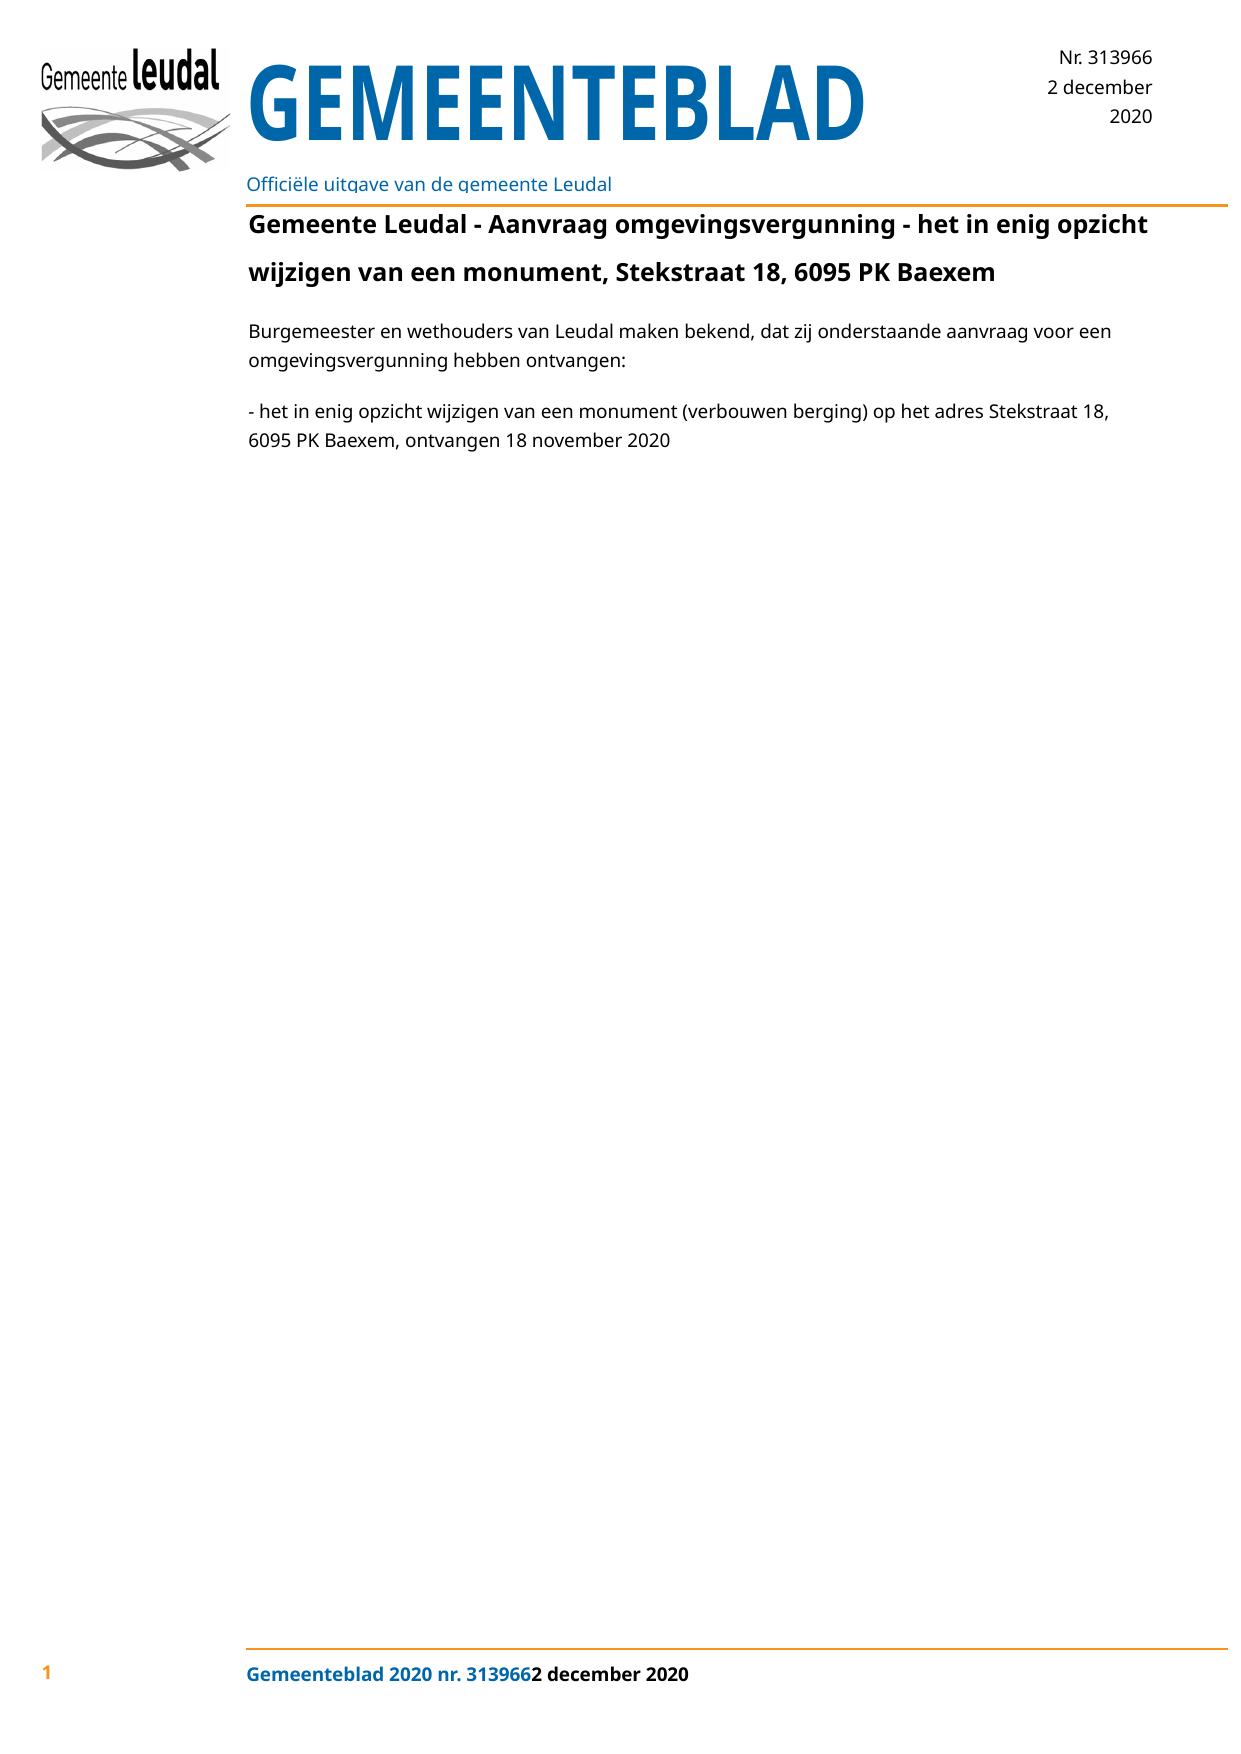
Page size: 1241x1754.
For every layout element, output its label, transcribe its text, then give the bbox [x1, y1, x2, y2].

text Burgemeester en wethouders van Leudal maken bekend, dat zij onderstaande aanvraag voor een omgevingsvergunning hebben ontvangen: [248, 318, 1152, 373]
picture [41, 47, 231, 172]
text Gemeente Leudal - Aanvraag omgevingsvergunning - het in enig opzicht wijzigen van een monument, Stekstraat 18, 6095 PK Baexem [248, 207, 1152, 288]
text - het in enig opzicht wijzigen van een monument (verbouwen berging) op het adres Stekstraat 18, 6095 PK Baexem, ontvangen 18 november 2020 [248, 398, 1152, 453]
